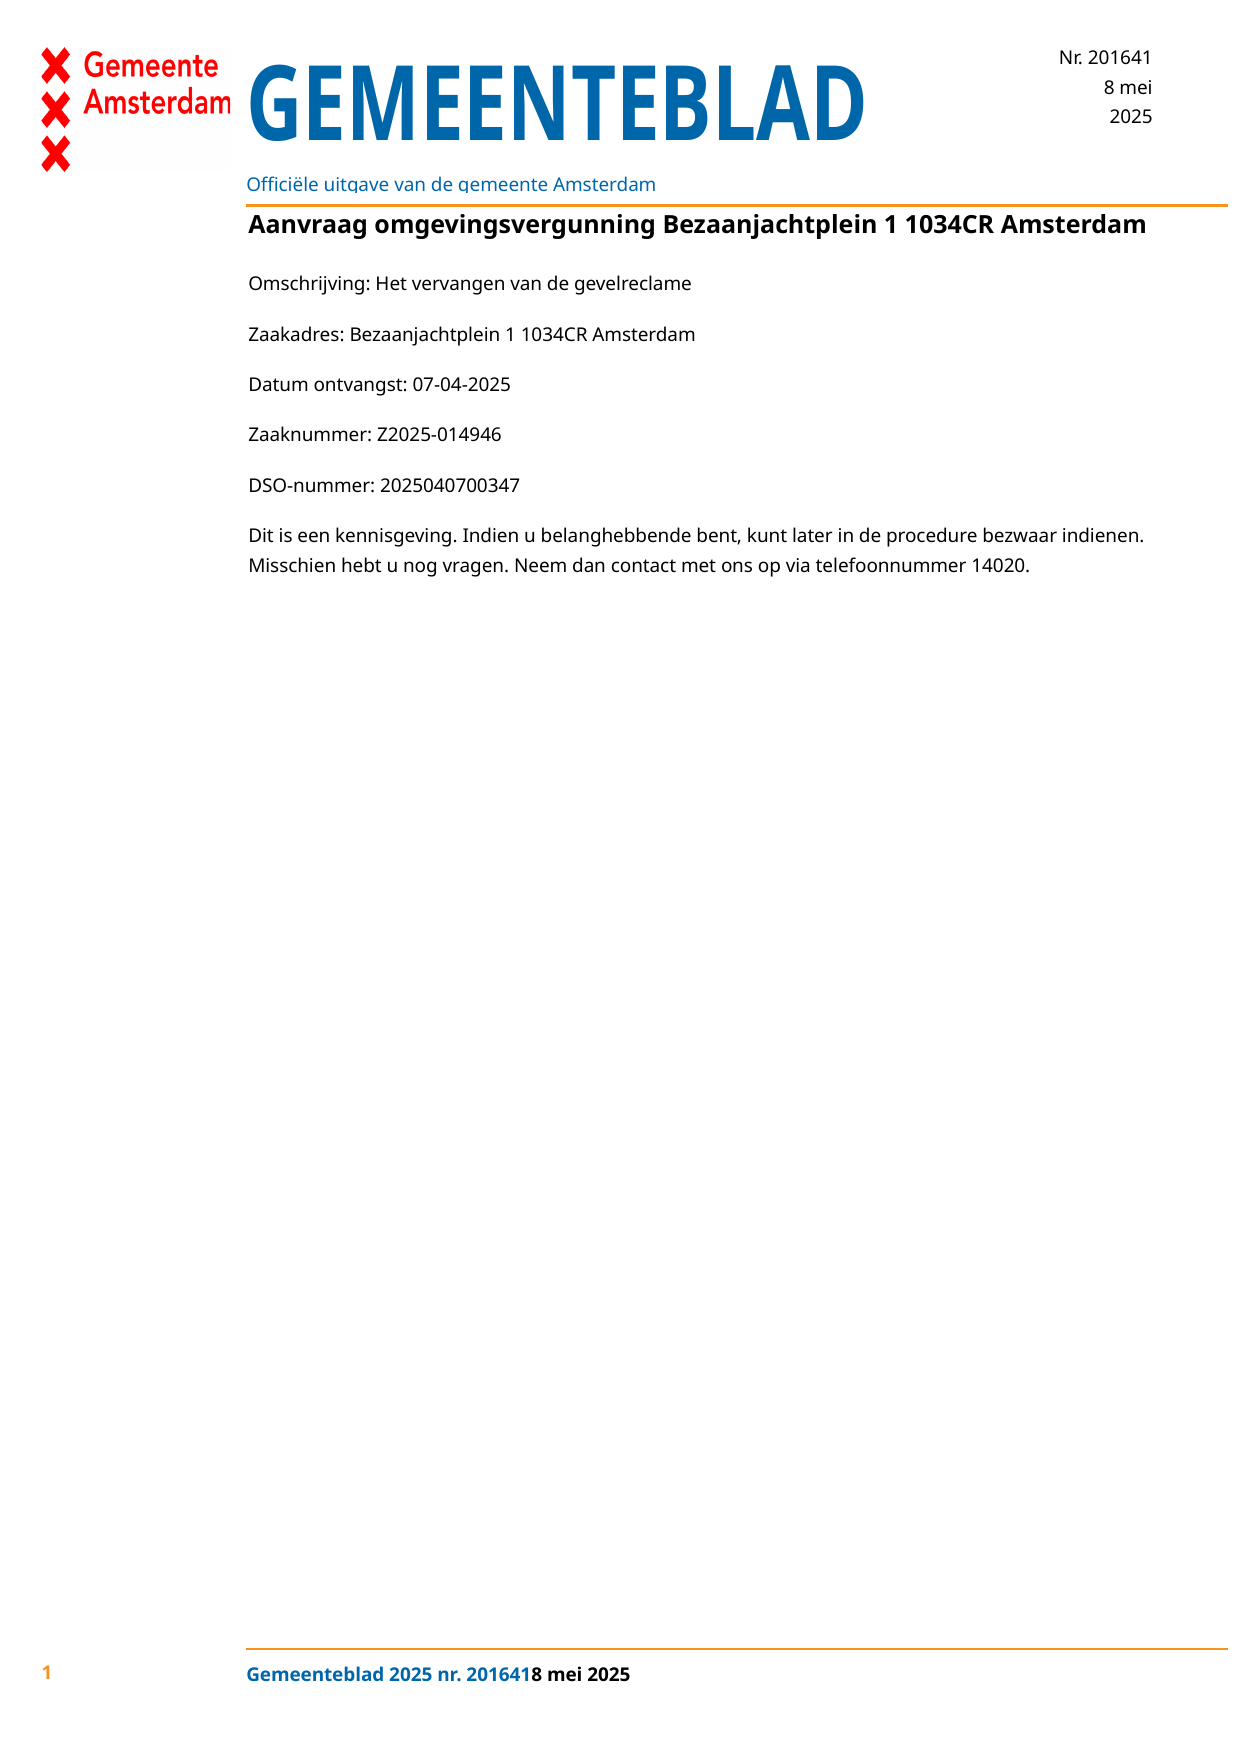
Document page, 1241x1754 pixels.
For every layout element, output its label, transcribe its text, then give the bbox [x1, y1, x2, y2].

text Dit is een kennisgeving. Indien u belanghebbende bent, kunt later in de procedure bezwaar indienen. Misschien hebt u nog vragen. Neem dan contact met ons op via telefoonnummer 14020. [248, 522, 1152, 578]
text Zaaknummer: Z2025-014946 [248, 422, 1152, 447]
text Zaakadres: Bezaanjachtplein 1 1034CR Amsterdam [248, 321, 1152, 346]
picture [41, 47, 231, 172]
text Omschrijving: Het vervangen van de gevelreclame [248, 270, 1152, 296]
text DSO-nummer: 2025040700347 [248, 472, 1152, 498]
text Datum ontvangst: 07-04-2025 [248, 371, 1152, 397]
text Aanvraag omgevingsvergunning Bezaanjachtplein 1 1034CR Amsterdam [248, 207, 1152, 241]
